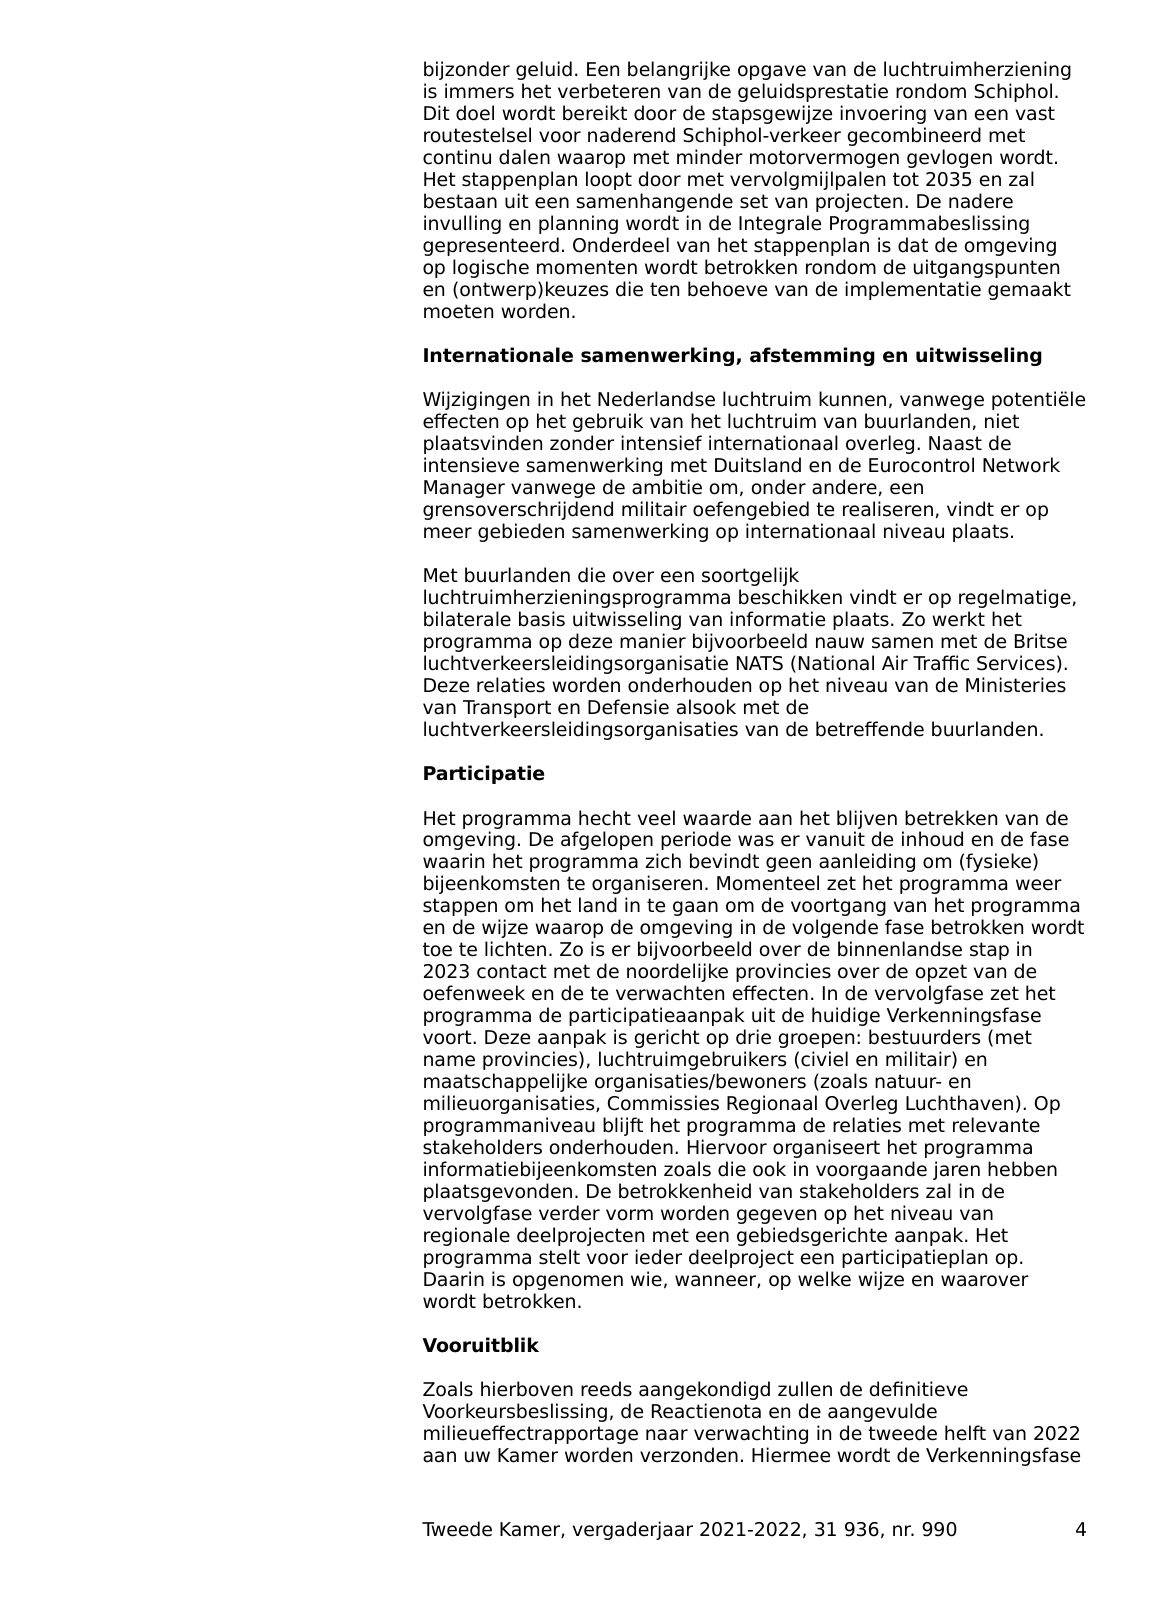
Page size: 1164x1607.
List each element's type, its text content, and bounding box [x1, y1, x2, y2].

subtitle Participatie [422, 763, 1087, 785]
subtitle Internationale samenwerking, afstemming en uitwisseling [422, 345, 1087, 367]
subtitle Vooruitblik [422, 1335, 1087, 1357]
text Het programma hecht veel waarde aan het blijven betrekken van de omgeving. De afgelopen periode was er vanuit de inhoud en de fase waarin het programma zich bevindt geen aanleiding om (fysieke) bijeenkomsten te organiseren. Momenteel zet het programma weer stappen om het land in te gaan om de voortgang van het programma en de wijze waarop de omgeving in de volgende fase betrokken wordt toe te lichten. Zo is er bijvoorbeeld over de binnenlandse stap in 2023 contact met de noordelijke provincies over de opzet van de oefenweek en de te verwachten effecten. In de vervolgfase zet het programma de participatieaanpak uit de huidige Verkenningsfase voort. Deze aanpak is gericht op drie groepen: bestuurders (met name provincies), luchtruimgebruikers (civiel en militair) en maatschappelijke organisaties/bewoners (zoals natuur- en milieuorganisaties, Commissies Regionaal Overleg Luchthaven). Op programmaniveau blijft het programma de relaties met relevante stakeholders onderhouden. Hiervoor organiseert het programma informatiebijeenkomsten zoals die ook in voorgaande jaren hebben plaatsgevonden. De betrokkenheid van stakeholders zal in de vervolgfase verder vorm worden gegeven op het niveau van regionale deelprojecten met een gebiedsgerichte aanpak. Het programma stelt voor ieder deelproject een participatieplan op. Daarin is opgenomen wie, wanneer, op welke wijze en waarover wordt betrokken. [422, 807, 1087, 1313]
text Wijzigingen in het Nederlandse luchtruim kunnen, vanwege potentiële effecten op het gebruik van het luchtruim van buurlanden, niet plaatsvinden zonder intensief internationaal overleg. Naast de intensieve samenwerking met Duitsland en de Eurocontrol Network Manager vanwege de ambitie om, onder andere, een grensoverschrijdend militair oefengebied te realiseren, vindt er op meer gebieden samenwerking op internationaal niveau plaats. [422, 389, 1087, 543]
text Met buurlanden die over een soortgelijk luchtruimherzieningsprogramma beschikken vindt er op regelmatige, bilaterale basis uitwisseling van informatie plaats. Zo werkt het programma op deze manier bijvoorbeeld nauw samen met de Britse luchtverkeersleidingsorganisatie NATS (National Air Traffic Services). Deze relaties worden onderhouden op het niveau van de Ministeries van Transport en Defensie alsook met de luchtverkeersleidingsorganisaties van de betreffende buurlanden. [422, 565, 1087, 741]
text bijzonder geluid. Een belangrijke opgave van de luchtruimherziening is immers het verbeteren van de geluidsprestatie rondom Schiphol. Dit doel wordt bereikt door de stapsgewijze invoering van een vast routestelsel voor naderend Schiphol-verkeer gecombineerd met continu dalen waarop met minder motorvermogen gevlogen wordt. Het stappenplan loopt door met vervolgmijlpalen tot 2035 en zal bestaan uit een samenhangende set van projecten. De nadere invulling en planning wordt in de Integrale Programmabeslissing gepresenteerd. Onderdeel van het stappenplan is dat de omgeving op logische momenten wordt betrokken rondom de uitgangspunten en (ontwerp)keuzes die ten behoeve van de implementatie gemaakt moeten worden. [422, 59, 1087, 323]
text Zoals hierboven reeds aangekondigd zullen de definitieve Voorkeursbeslissing, de Reactienota en de aangevulde milieueffectrapportage naar verwachting in de tweede helft van 2022 aan uw Kamer worden verzonden. Hiermee wordt de Verkenningsfase [422, 1379, 1087, 1467]
